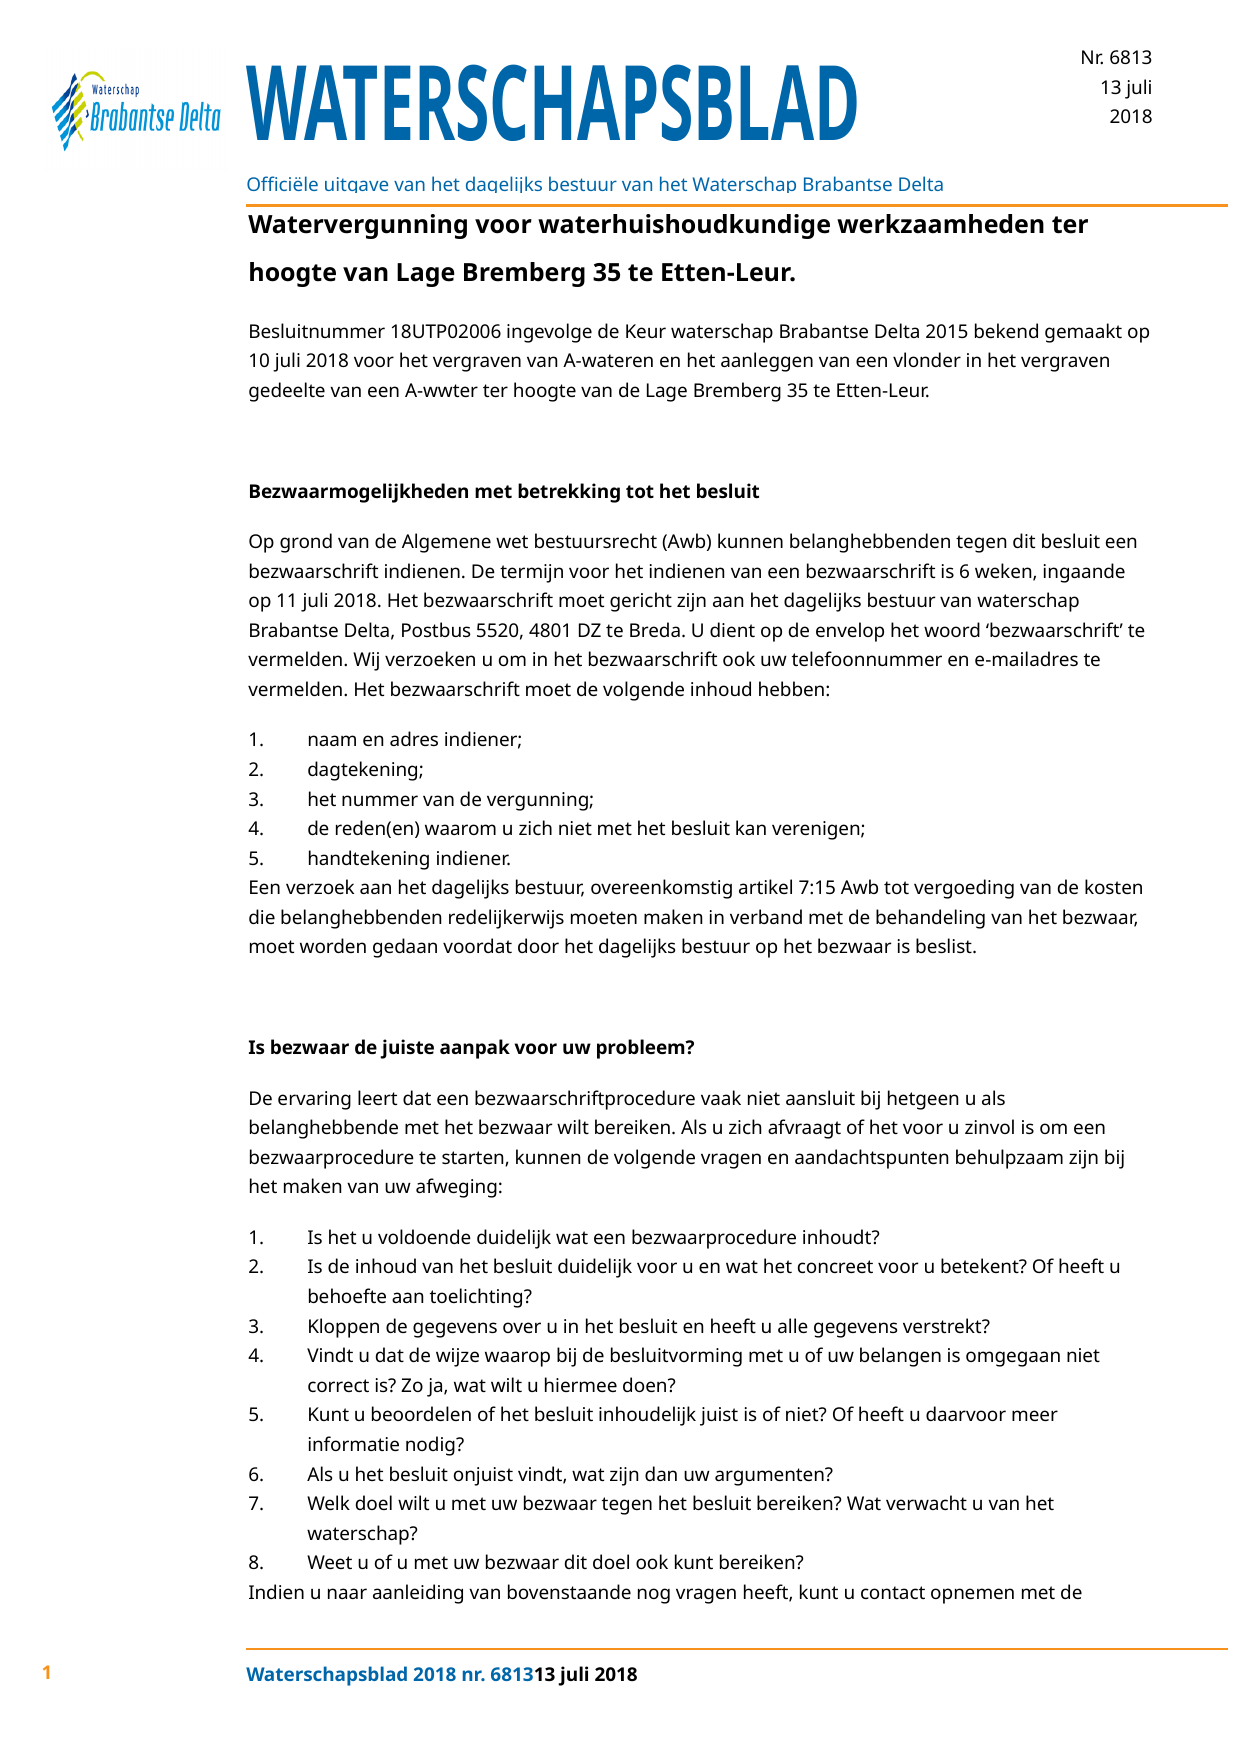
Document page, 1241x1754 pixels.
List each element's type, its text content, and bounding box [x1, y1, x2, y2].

text Een verzoek aan het dagelijks bestuur, overeenkomstig artikel 7:15 Awb tot vergoeding van de kosten die belanghebbenden redelijkerwijs moeten maken in verband met de behandeling van het bezwaar, moet worden gedaan voordat door het dagelijks bestuur op het bezwaar is beslist. [248, 874, 1152, 959]
list Als u het besluit onjuist vindt, wat zijn dan uw argumenten? [248, 1461, 1152, 1487]
text Watervergunning voor waterhuishoudkundige werkzaamheden ter hoogte van Lage Bremberg 35 te Etten-Leur. [248, 207, 1152, 288]
text Indien u naar aanleiding van bovenstaande nog vragen heeft, kunt u contact opnemen met de [248, 1579, 1152, 1605]
list Weet u of u met uw bezwaar dit doel ook kunt bereiken? [248, 1549, 1152, 1575]
list dagtekening; [248, 756, 1152, 782]
text Besluitnummer 18UTP02006 ingevolge de Keur waterschap Brabantse Delta 2015 bekend gemaakt op 10 juli 2018 voor het vergraven van A-wateren en het aanleggen van een vlonder in het vergraven gedeelte van een A-wwter ter hoogte van de Lage Bremberg 35 te Etten-Leur. [248, 318, 1152, 403]
text Op grond van de Algemene wet bestuursrecht (Awb) kunnen belanghebbenden tegen dit besluit een bezwaarschrift indienen. De termijn voor het indienen van een bezwaarschrift is 6 weken, ingaande op 11 juli 2018. Het bezwaarschrift moet gericht zijn aan het dagelijks bestuur van waterschap Brabantse Delta, Postbus 5520, 4801 DZ te Breda. U dient op de envelop het woord ‘bezwaarschrift’ te vermelden. Wij verzoeken u om in het bezwaarschrift ook uw telefoonnummer en e‑mailadres te vermelden. Het bezwaarschrift moet de volgende inhoud hebben: [248, 528, 1152, 702]
list Kloppen de gegevens over u in het besluit en heeft u alle gegevens verstrekt? [248, 1313, 1152, 1339]
text De ervaring leert dat een bezwaarschriftprocedure vaak niet aansluit bij hetgeen u als belanghebbende met het bezwaar wilt bereiken. Als u zich afvraagt of het voor u zinvol is om een bezwaarprocedure te starten, kunnen de volgende vragen en aandachtspunten behulpzaam zijn bij het maken van uw afweging: [248, 1085, 1152, 1199]
list Kunt u beoordelen of het besluit inhoudelijk juist is of niet? Of heeft u daarvoor meer informatie nodig? [248, 1402, 1152, 1457]
text Bezwaarmogelijkheden met betrekking tot het besluit [248, 478, 1152, 504]
list Is de inhoud van het besluit duidelijk voor u en wat het concreet voor u betekent? Of heeft u behoefte aan toelichting? [248, 1254, 1152, 1309]
list Welk doel wilt u met uw bezwaar tegen het besluit bereiken? Wat verwacht u van het waterschap? [248, 1490, 1152, 1546]
list naam en adres indiener; [248, 727, 1152, 752]
list het nummer van de vergunning; [248, 786, 1152, 812]
text Is bezwaar de juiste aanpak voor uw probleem? [248, 1034, 1152, 1060]
list Vindt u dat de wijze waarop bij de besluitvorming met u of uw belangen is omgegaan niet correct is? Zo ja, wat wilt u hiermee doen? [248, 1342, 1152, 1398]
list handtekening indiener. [248, 845, 1152, 871]
list Is het u voldoende duidelijk wat een bezwaarprocedure inhoudt? [248, 1224, 1152, 1250]
picture [41, 47, 231, 172]
list de reden(en) waarom u zich niet met het besluit kan verenigen; [248, 815, 1152, 841]
